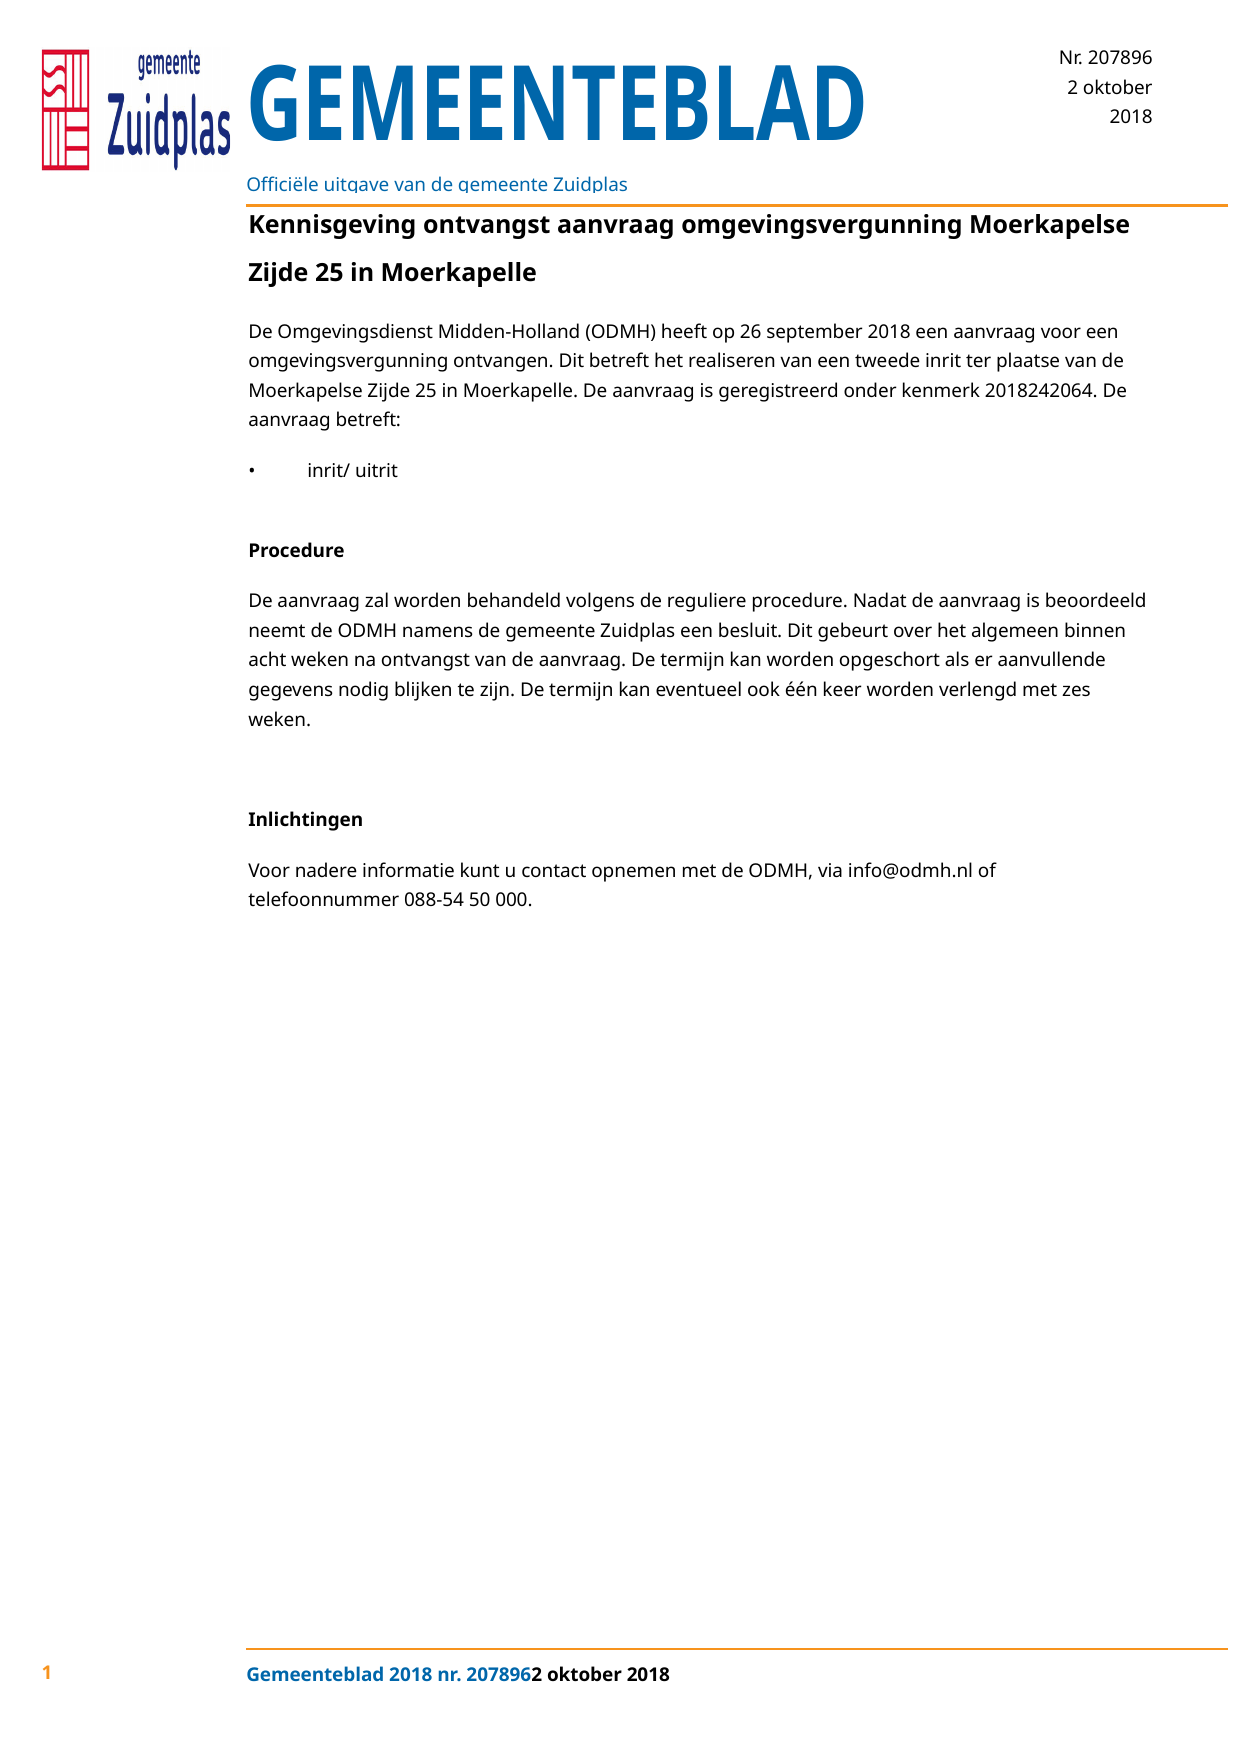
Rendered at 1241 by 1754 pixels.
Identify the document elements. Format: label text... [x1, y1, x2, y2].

text Inlichtingen [248, 807, 1152, 832]
text Voor nadere informatie kunt u contact opnemen met de ODMH, via info@odmh.nl of telefoonnummer 088-54 50 000. [248, 857, 1152, 912]
text Kennisgeving ontvangst aanvraag omgevingsvergunning Moerkapelse Zijde 25 in Moerkapelle [248, 207, 1152, 288]
text De Omgevingsdienst Midden-Holland (ODMH) heeft op 26 september 2018 een aanvraag voor een omgevingsvergunning ontvangen. Dit betreft het realiseren van een tweede inrit ter plaatse van de Moerkapelse Zijde 25 in Moerkapelle. De aanvraag is geregistreerd onder kenmerk 2018242064. De aanvraag betreft: [248, 318, 1152, 432]
list inrit/ uitrit [248, 457, 1152, 483]
picture [41, 47, 231, 172]
text Procedure [248, 537, 1152, 563]
text De aanvraag zal worden behandeld volgens de reguliere procedure. Nadat de aanvraag is beoordeeld neemt de ODMH namens de gemeente Zuidplas een besluit. Dit gebeurt over het algemeen binnen acht weken na ontvangst van de aanvraag. De termijn kan worden opgeschort als er aanvullende gegevens nodig blijken te zijn. De termijn kan eventueel ook één keer worden verlengd met zes weken. [248, 587, 1152, 732]
